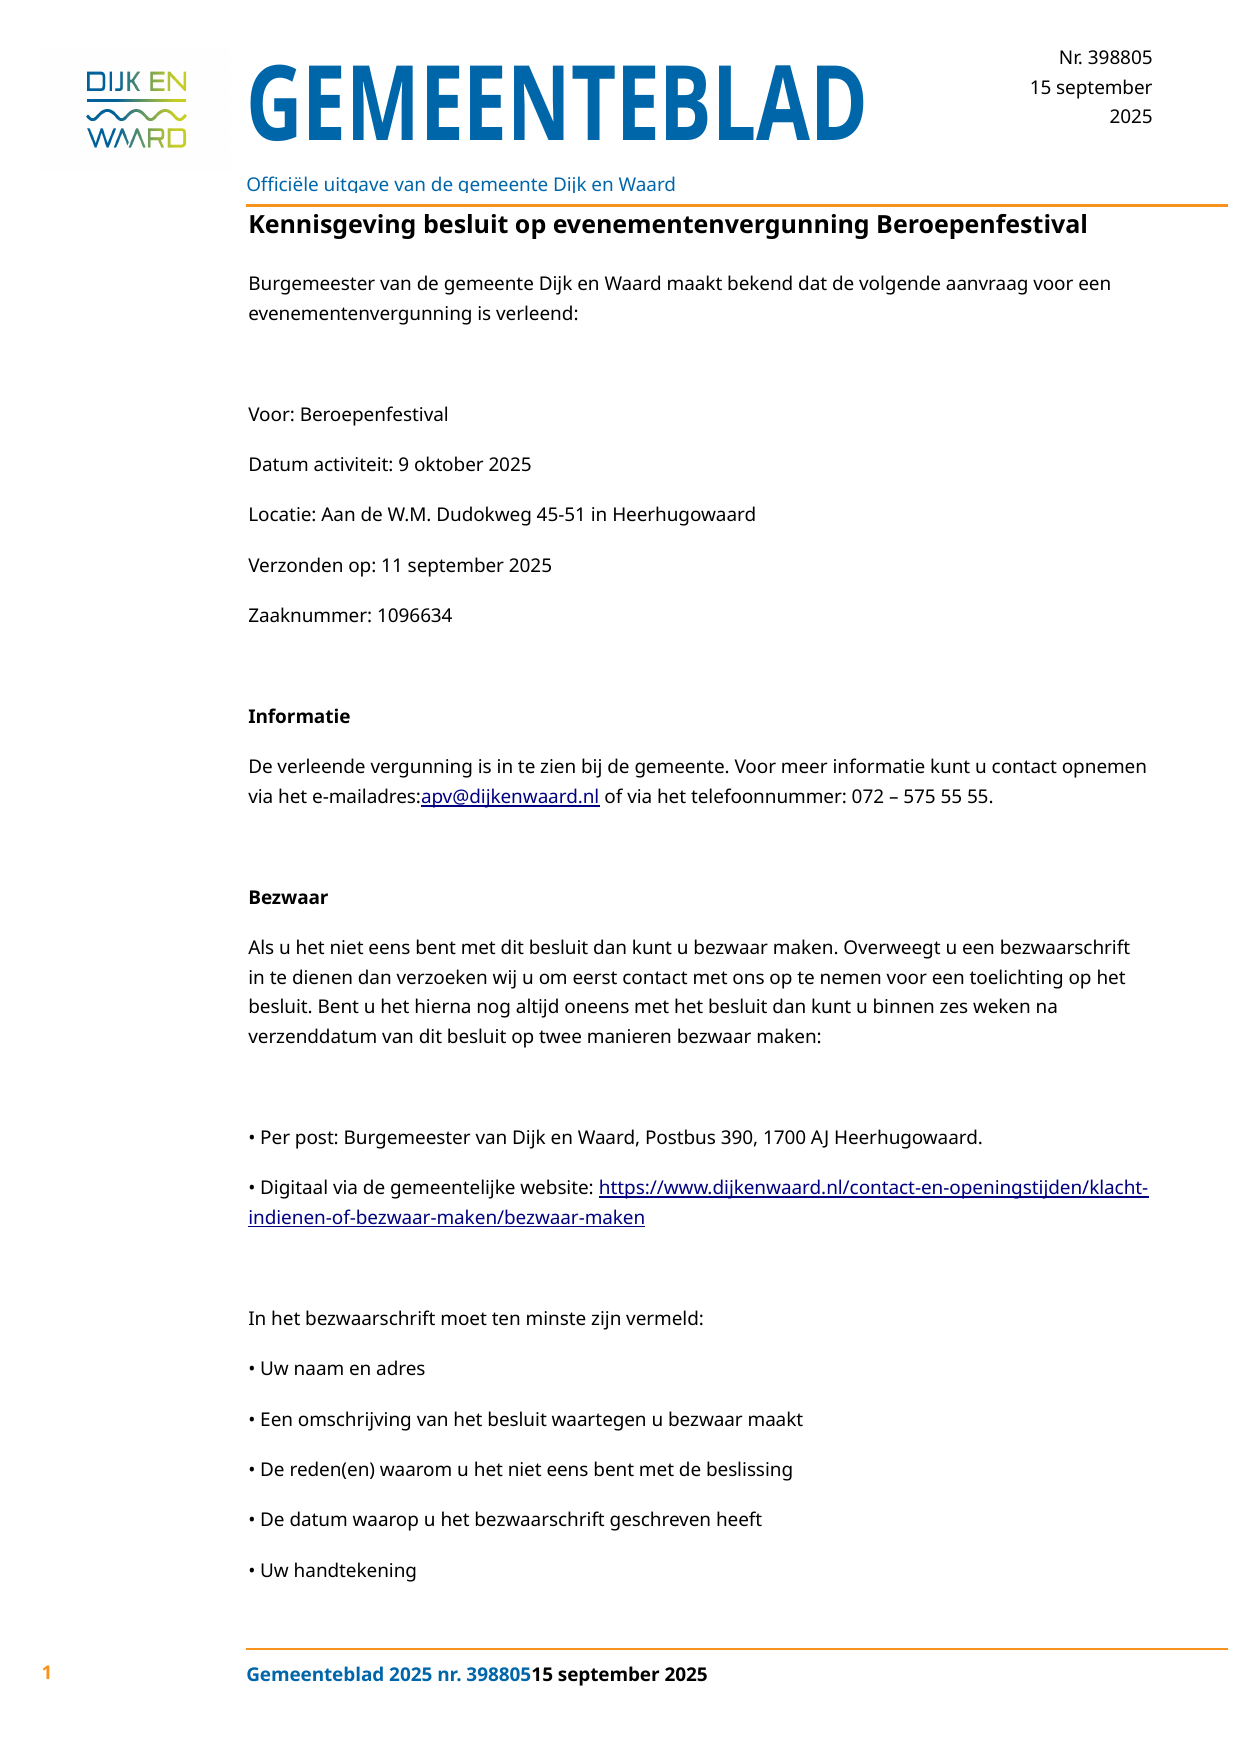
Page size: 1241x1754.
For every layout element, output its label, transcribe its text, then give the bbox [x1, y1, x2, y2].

text • Uw naam en adres [248, 1355, 1152, 1381]
text Locatie: Aan de W.M. Dudokweg 45-51 in Heerhugowaard [248, 502, 1152, 527]
text De verleende vergunning is in te zien bij de gemeente. Voor meer informatie kunt u contact opnemen via het e-mailadres:apv@dijkenwaard.nl of via het telefoonnummer: 072 – 575 55 55. [248, 754, 1152, 809]
text Als u het niet eens bent met dit besluit dan kunt u bezwaar maken. Overweegt u een bezwaarschrift in te dienen dan verzoeken wij u om eerst contact met ons op te nemen voor een toelichting op het besluit. Bent u het hierna nog altijd oneens met het besluit dan kunt u binnen zes weken na verzenddatum van dit besluit op twee manieren bezwaar maken: [248, 934, 1152, 1049]
text Burgemeester van de gemeente Dijk en Waard maakt bekend dat de volgende aanvraag voor een evenementenvergunning is verleend: [248, 270, 1152, 326]
text • Een omschrijving van het besluit waartegen u bezwaar maakt [248, 1406, 1152, 1431]
text Voor: Beroepenfestival [248, 401, 1152, 426]
text Datum activiteit: 9 oktober 2025 [248, 451, 1152, 477]
text Kennisgeving besluit op evenementenvergunning Beroepenfestival [248, 207, 1152, 241]
text • Digitaal via de gemeentelijke website: https://www.dijkenwaard.nl/contact-en-openingstijden/klacht-indienen-of-bezwaar-maken/bezwaar-maken [248, 1174, 1152, 1230]
text Zaaknummer: 1096634 [248, 602, 1152, 628]
text • Uw handtekening [248, 1557, 1152, 1583]
text In het bezwaarschrift moet ten minste zijn vermeld: [248, 1305, 1152, 1331]
text Informatie [248, 703, 1152, 729]
picture [41, 47, 231, 172]
text • De datum waarop u het bezwaarschrift geschreven heeft [248, 1507, 1152, 1532]
text Bezwaar [248, 884, 1152, 910]
text • Per post: Burgemeester van Dijk en Waard, Postbus 390, 1700 AJ Heerhugowaard. [248, 1124, 1152, 1150]
text • De reden(en) waarom u het niet eens bent met de beslissing [248, 1456, 1152, 1482]
text Verzonden op: 11 september 2025 [248, 552, 1152, 578]
